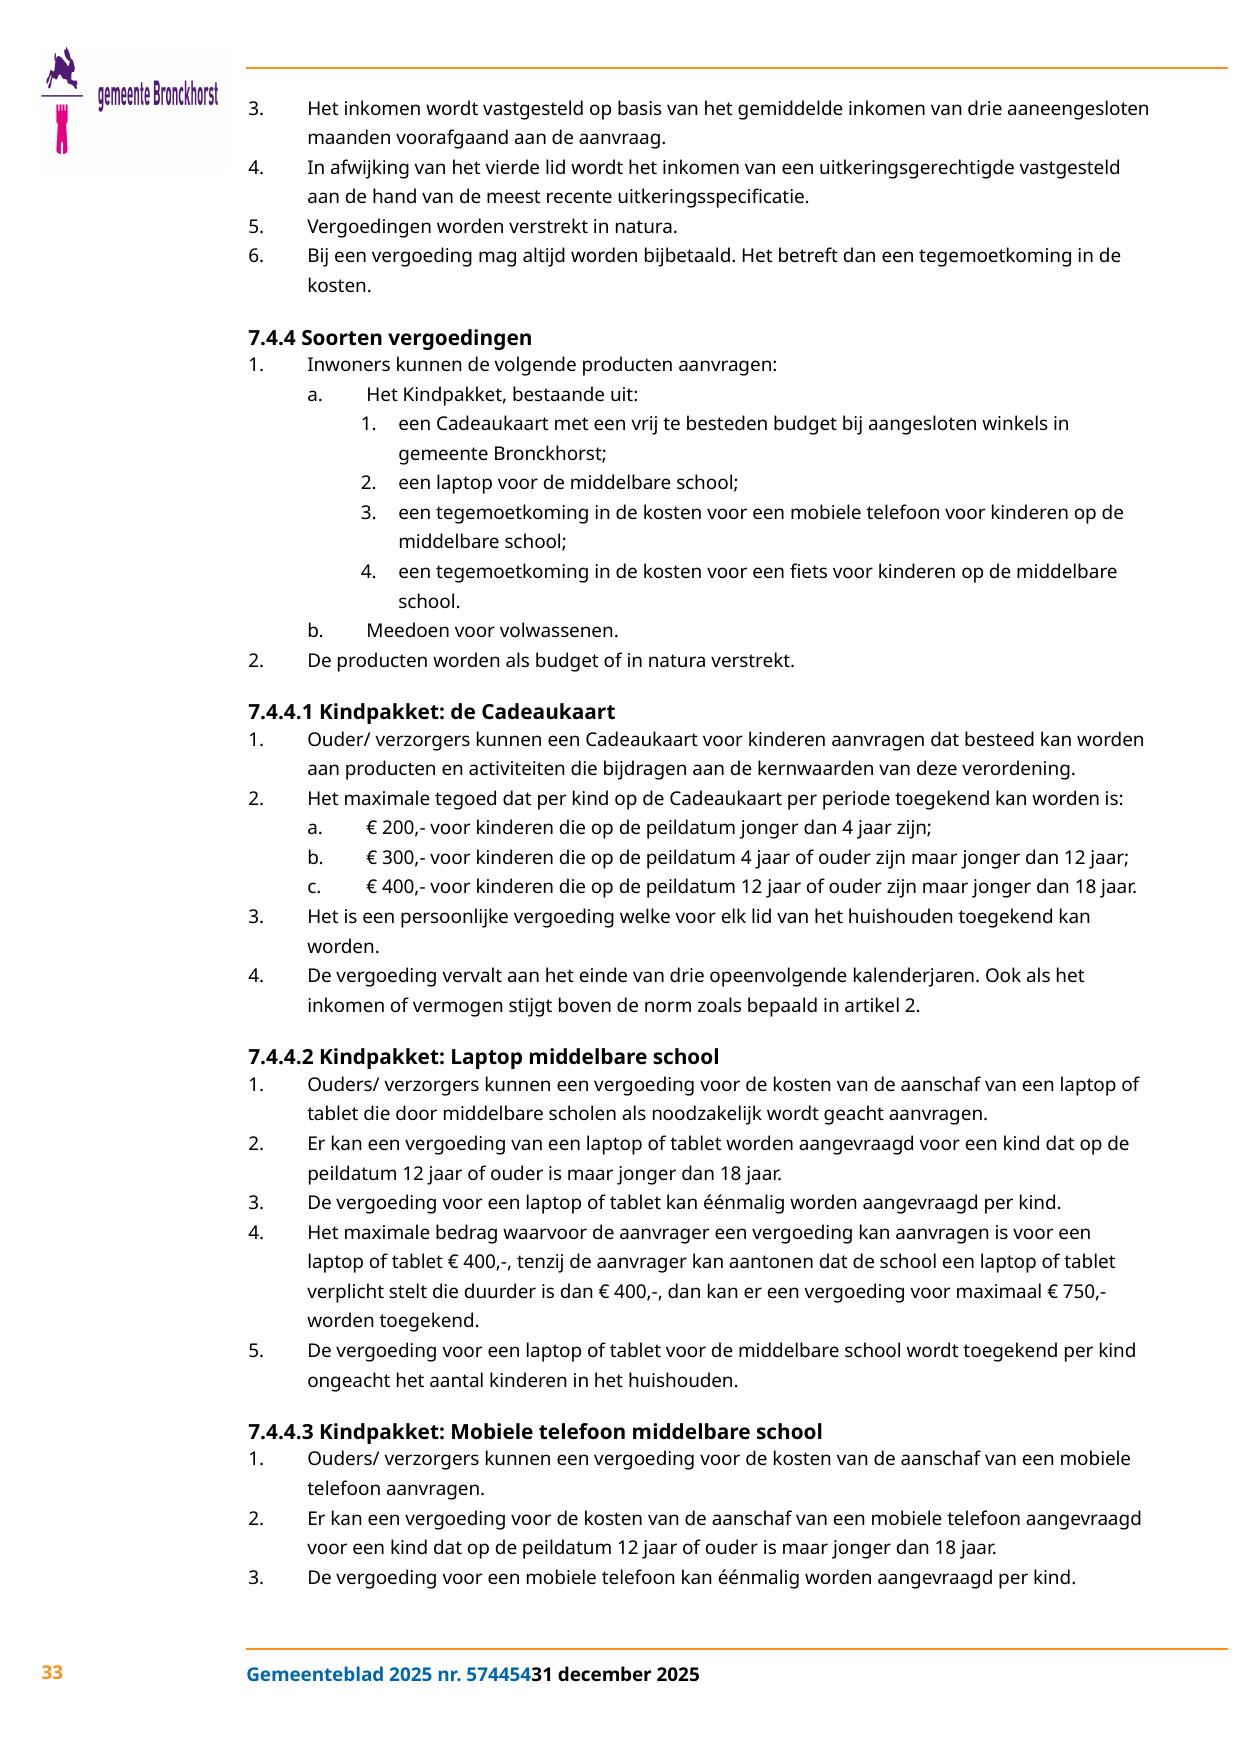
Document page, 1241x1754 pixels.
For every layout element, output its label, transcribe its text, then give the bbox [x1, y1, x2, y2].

list De vergoeding voor een laptop of tablet voor de middelbare school wordt toegekend per kind ongeacht het aantal kinderen in het huishouden. [248, 1337, 1152, 1392]
list Ouders/ verzorgers kunnen een vergoeding voor de kosten van de aanschaf van een laptop of tablet die door middelbare scholen als noodzakelijk wordt geacht aanvragen. [248, 1071, 1152, 1126]
list € 200,- voor kinderen die op de peildatum jonger dan 4 jaar zijn; [307, 814, 1152, 840]
list De vergoeding vervalt aan het einde van drie opeenvolgende kalenderjaren. Ook als het inkomen of vermogen stijgt boven de norm zoals bepaald in artikel 2. [248, 962, 1152, 1018]
list een laptop voor de middelbare school; [361, 469, 1152, 495]
list De producten worden als budget of in natura verstrekt. [248, 647, 1152, 673]
text 7.4.4.1 Kindpakket: de Cadeaukaart [248, 697, 1152, 726]
list De vergoeding voor een laptop of tablet kan éénmalig worden aangevraagd per kind. [248, 1189, 1152, 1215]
list € 400,- voor kinderen die op de peildatum 12 jaar of ouder zijn maar jonger dan 18 jaar. [307, 874, 1152, 899]
list Er kan een vergoeding van een laptop of tablet worden aangevraagd voor een kind dat op de peildatum 12 jaar of ouder is maar jonger dan 18 jaar. [248, 1130, 1152, 1185]
list Het maximale bedrag waarvoor de aanvrager een vergoeding kan aanvragen is voor een laptop of tablet € 400,-, tenzij de aanvrager kan aantonen dat de school een laptop of tablet verplicht stelt die duurder is dan € 400,-, dan kan er een vergoeding voor maximaal € 750,- worden toegekend. [248, 1219, 1152, 1333]
list Inwoners kunnen de volgende producten aanvragen: [248, 351, 1152, 377]
list In afwijking van het vierde lid wordt het inkomen van een uitkeringsgerechtigde vastgesteld aan de hand van de meest recente uitkeringsspecificatie. [248, 154, 1152, 209]
list € 300,- voor kinderen die op de peildatum 4 jaar of ouder zijn maar jonger dan 12 jaar; [307, 844, 1152, 870]
list een Cadeaukaart met een vrij te besteden budget bij aangesloten winkels in gemeente Bronckhorst; [361, 410, 1152, 466]
list Meedoen voor volwassenen. [307, 617, 1152, 643]
list Er kan een vergoeding voor de kosten van de aanschaf van een mobiele telefoon aangevraagd voor een kind dat op de peildatum 12 jaar of ouder is maar jonger dan 18 jaar. [248, 1505, 1152, 1560]
picture [41, 47, 231, 172]
list Ouders/ verzorgers kunnen een vergoeding voor de kosten van de aanschaf van een mobiele telefoon aanvragen. [248, 1446, 1152, 1501]
list Het Kindpakket, bestaande uit: [307, 381, 1152, 406]
list De vergoeding voor een mobiele telefoon kan éénmalig worden aangevraagd per kind. [248, 1564, 1152, 1590]
text 7.4.4.2 Kindpakket: Laptop middelbare school [248, 1042, 1152, 1071]
list Het maximale tegoed dat per kind op de Cadeaukaart per periode toegekend kan worden is: [248, 785, 1152, 811]
text 7.4.4 Soorten vergoedingen [248, 323, 1152, 351]
list Het inkomen wordt vastgesteld op basis van het gemiddelde inkomen van drie aaneengesloten maanden voorafgaand aan de aanvraag. [248, 95, 1152, 150]
list Het is een persoonlijke vergoeding welke voor elk lid van het huishouden toegekend kan worden. [248, 903, 1152, 959]
list een tegemoetkoming in de kosten voor een mobiele telefoon voor kinderen op de middelbare school; [361, 499, 1152, 554]
list Bij een vergoeding mag altijd worden bijbetaald. Het betreft dan een tegemoetkoming in de kosten. [248, 243, 1152, 298]
text 7.4.4.3 Kindpakket: Mobiele telefoon middelbare school [248, 1417, 1152, 1446]
list Ouder/ verzorgers kunnen een Cadeaukaart voor kinderen aanvragen dat besteed kan worden aan producten en activiteiten die bijdragen aan de kernwaarden van deze verordening. [248, 726, 1152, 781]
list Vergoedingen worden verstrekt in natura. [248, 213, 1152, 239]
list een tegemoetkoming in de kosten voor een fiets voor kinderen op de middelbare school. [361, 558, 1152, 613]
